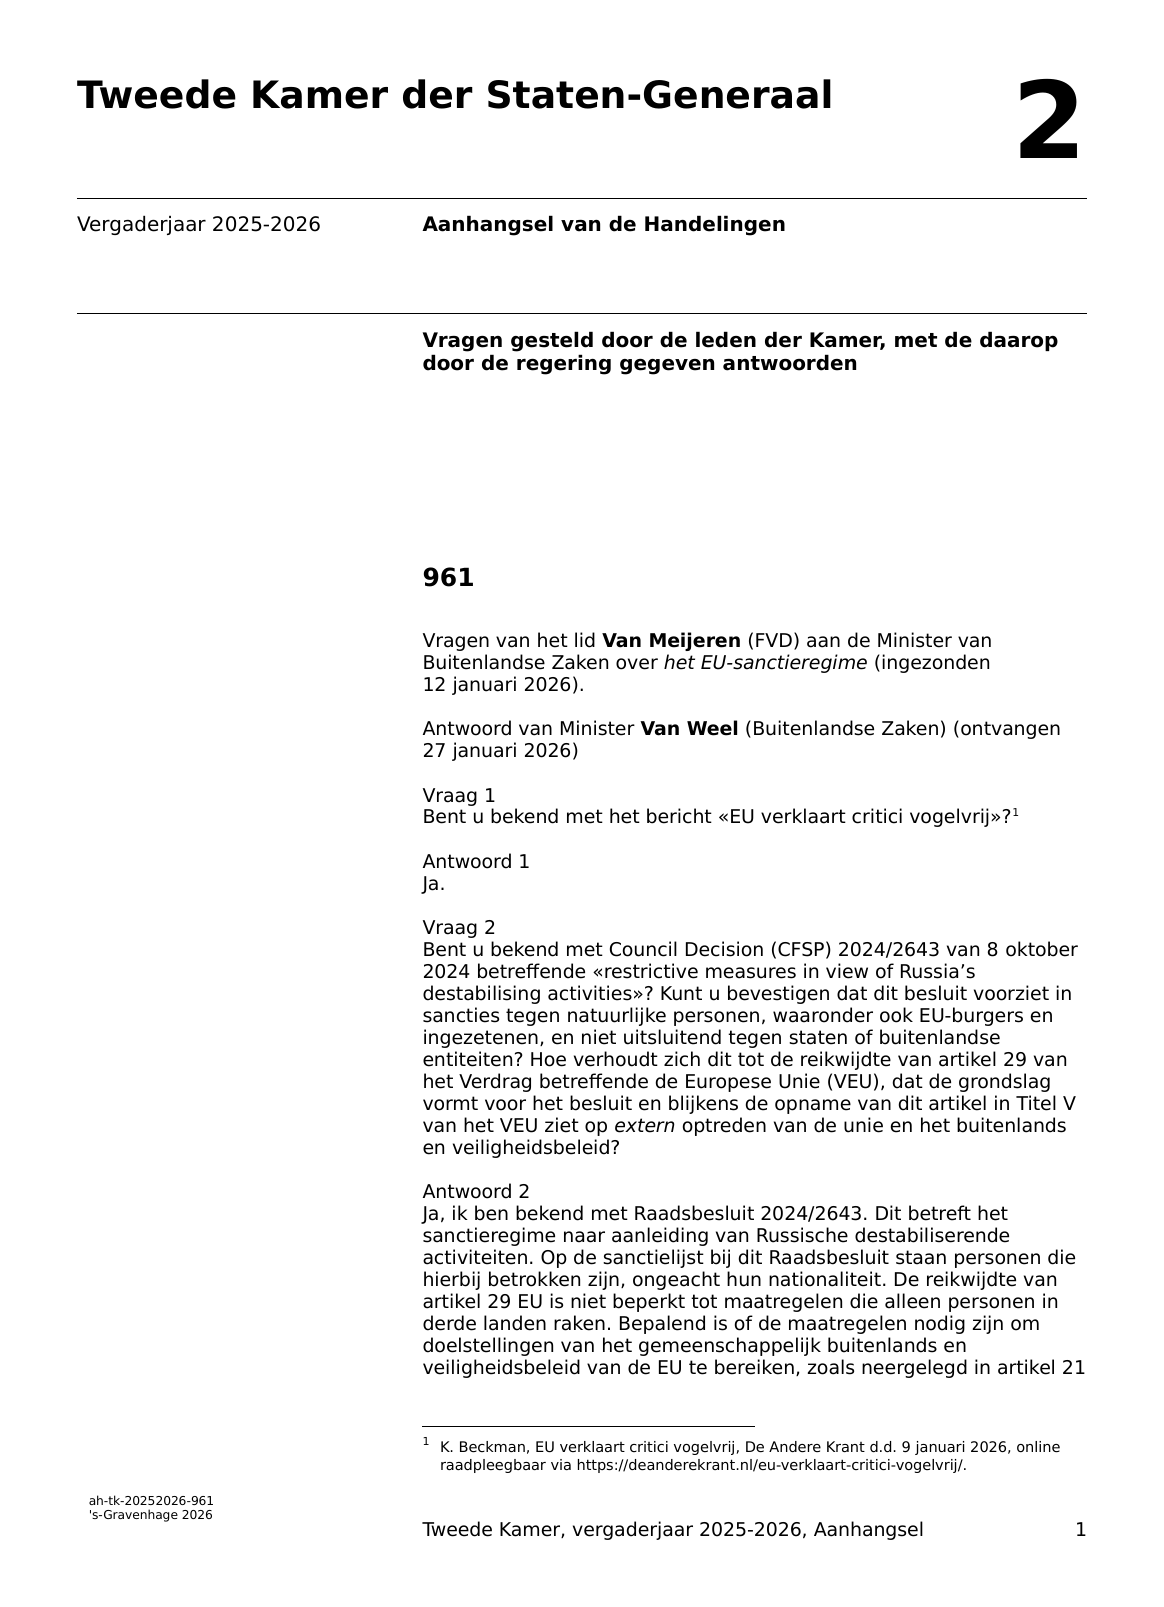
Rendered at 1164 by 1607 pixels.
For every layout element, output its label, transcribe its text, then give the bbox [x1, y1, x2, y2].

table_cell Aanhangsel van de Handelingen [422, 199, 1087, 313]
text Vraag 1 [422, 784, 1087, 806]
table_cell [77, 314, 422, 375]
text ah-tk-20252026-961 [88, 1494, 323, 1508]
text Antwoord 2 [422, 1181, 1087, 1203]
text Ja, ik ben bekend met Raadsbesluit 2024/2643. Dit betreft het sanctieregime naar aanleiding van Russische destabiliserende activiteiten. Op de sanctielijst bij dit Raadsbesluit staan personen die hierbij betrokken zijn, ongeacht hun nationaliteit. De reikwijdte van artikel 29 EU is niet beperkt tot maatregelen die alleen personen in derde landen raken. Bepalend is of de maatregelen nodig zijn om doelstellingen van het gemeenschappelijk buitenlands en veiligheidsbeleid van de EU te bereiken, zoals neergelegd in artikel 21 [422, 1203, 1087, 1378]
table_header Tweede Kamer der Staten-Generaal [77, 59, 886, 198]
text Vraag 2 [422, 917, 1087, 939]
text Bent u bekend met Council Decision (CFSP) 2024/2643 van 8 oktober 2024 betreffende «restrictive measures in view of Russia’s destabilising activities»? Kunt u bevestigen dat dit besluit voorziet in sancties tegen natuurlijke personen, waaronder ook EU-burgers en ingezetenen, en niet uitsluitend tegen staten of buitenlandse entiteiten? Hoe verhoudt zich dit tot de reikwijdte van artikel 29 van het Verdrag betreffende de Europese Unie (VEU), dat de grondslag vormt voor het besluit en blijkens de opname van dit artikel in Titel V van het VEU ziet op extern optreden van de unie en het buitenlands en veiligheidsbeleid? [422, 939, 1087, 1158]
table_cell Vragen gesteld door de leden der Kamer, met de daarop door de regering gegeven antwoorden [422, 314, 1087, 375]
text 's-Gravenhage 2026 [88, 1508, 323, 1522]
text Antwoord van Minister Van Weel (Buitenlandse Zaken) (ontvangen 27 januari 2026) [422, 718, 1087, 762]
text Bent u bekend met het bericht «EU verklaart critici vogelvrij»? [422, 806, 1087, 828]
text K. Beckman, EU verklaart critici vogelvrij, De Andere Krant d.d. 9 januari 2026, online raadpleegbaar via https://deanderekrant.nl/eu-verklaart-critici-vogelvrij/. [422, 1435, 1087, 1474]
text 961 [422, 563, 1087, 592]
text Antwoord 1 [422, 851, 1087, 873]
text Ja. [422, 873, 1087, 894]
text Vragen van het lid Van Meijeren (FVD) aan de Minister van Buitenlandse Zaken over het EU-sanctieregime (ingezonden 12 januari 2026). [422, 630, 1087, 696]
table_header 2 [886, 59, 1087, 198]
table_cell Vergaderjaar 2025-2026 [77, 199, 422, 313]
